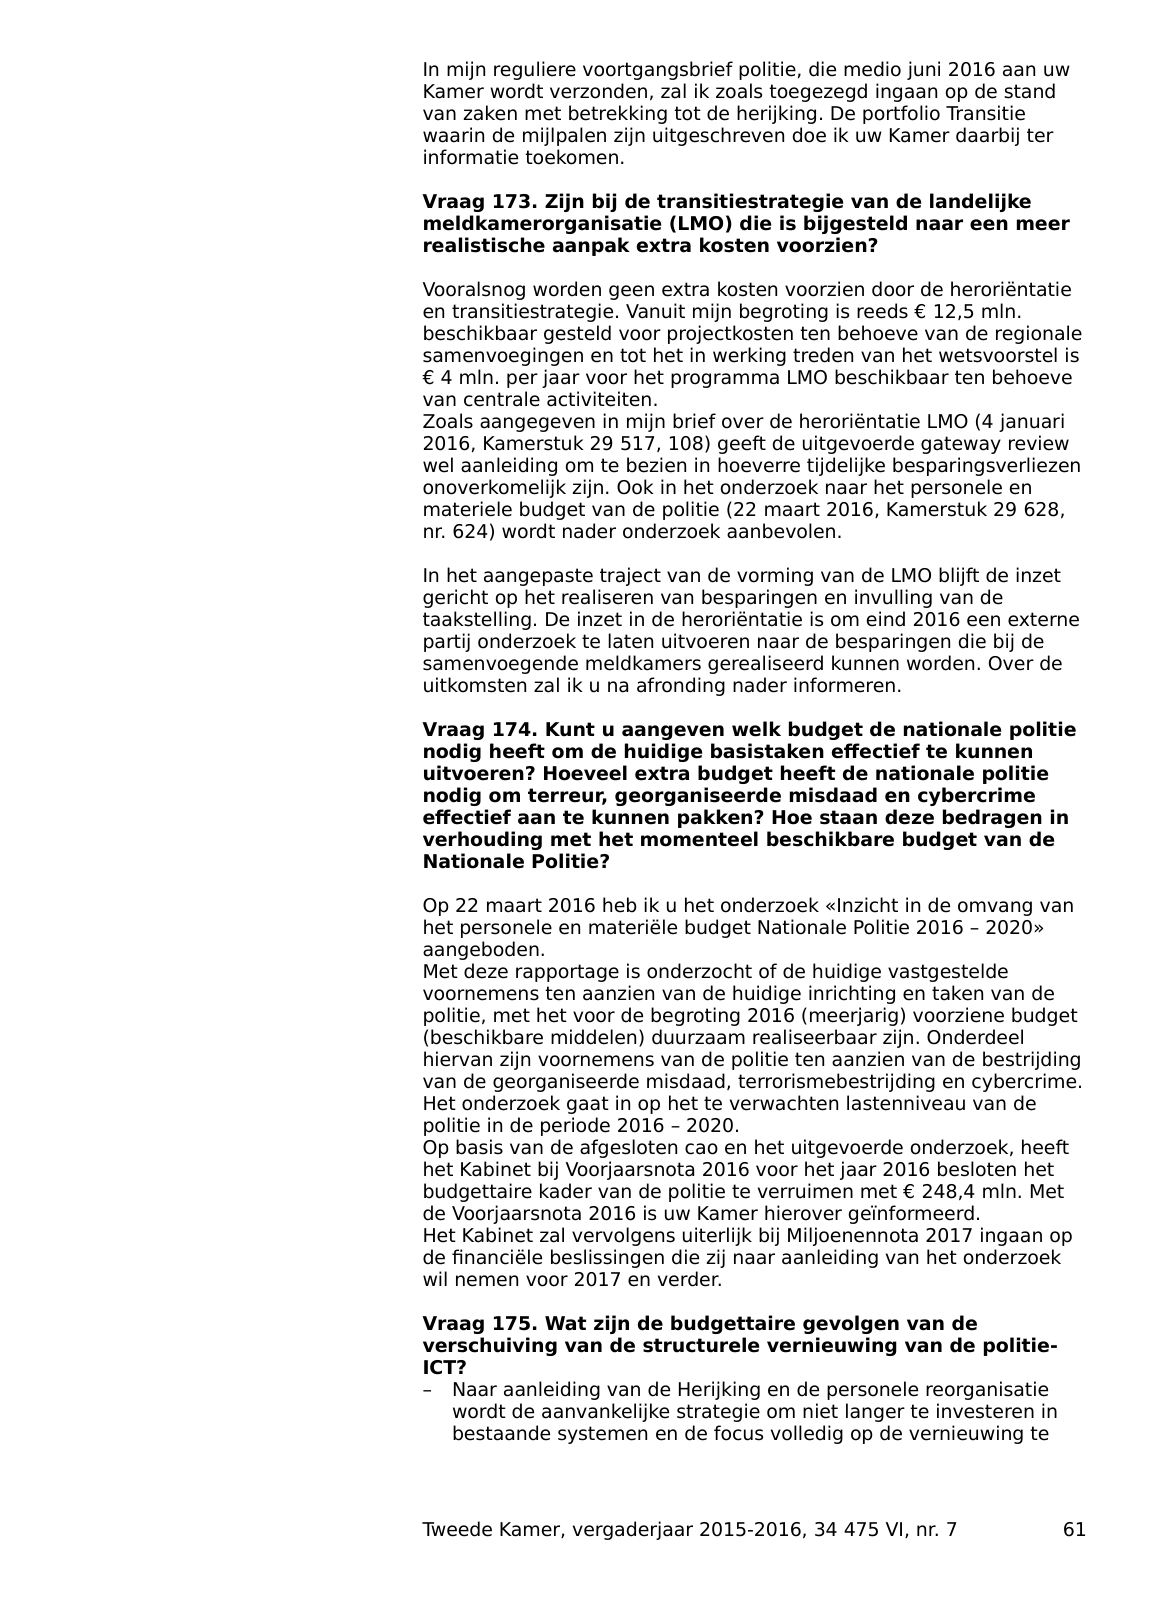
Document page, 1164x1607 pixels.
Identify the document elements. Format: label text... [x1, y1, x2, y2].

text Vraag 173. Zijn bij de transitiestrategie van de landelijke meldkamerorganisatie (LMO) die is bijgesteld naar een meer realistische aanpak extra kosten voorzien? [422, 191, 1087, 257]
text – Naar aanleiding van de Herijking en de personele reorganisatie wordt de aanvankelijke strategie om niet langer te investeren in bestaande systemen en de focus volledig op de vernieuwing te [422, 1379, 1087, 1445]
text Vraag 175. Wat zijn de budgettaire gevolgen van de verschuiving van de structurele vernieuwing van de politie-ICT? [422, 1313, 1087, 1379]
text Zoals aangegeven in mijn brief over de heroriëntatie LMO (4 januari 2016, Kamerstuk 29 517, 108) geeft de uitgevoerde gateway review wel aanleiding om te bezien in hoeverre tijdelijke besparingsverliezen onoverkomelijk zijn. Ook in het onderzoek naar het personele en materiele budget van de politie (22 maart 2016, Kamerstuk 29 628, nr. 624) wordt nader onderzoek aanbevolen. [422, 411, 1087, 543]
text Het onderzoek gaat in op het te verwachten lastenniveau van de politie in de periode 2016 – 2020. [422, 1093, 1087, 1137]
text In het aangepaste traject van de vorming van de LMO blijft de inzet gericht op het realiseren van besparingen en invulling van de taakstelling. De inzet in de heroriëntatie is om eind 2016 een externe partij onderzoek te laten uitvoeren naar de besparingen die bij de samenvoegende meldkamers gerealiseerd kunnen worden. Over de uitkomsten zal ik u na afronding nader informeren. [422, 565, 1087, 697]
text Vraag 174. Kunt u aangeven welk budget de nationale politie nodig heeft om de huidige basistaken effectief te kunnen uitvoeren? Hoeveel extra budget heeft de nationale politie nodig om terreur, georganiseerde misdaad en cybercrime effectief aan te kunnen pakken? Hoe staan deze bedragen in verhouding met het momenteel beschikbare budget van de Nationale Politie? [422, 719, 1087, 873]
text Het Kabinet zal vervolgens uiterlijk bij Miljoenennota 2017 ingaan op de financiële beslissingen die zij naar aanleiding van het onderzoek wil nemen voor 2017 en verder. [422, 1225, 1087, 1291]
text Op basis van de afgesloten cao en het uitgevoerde onderzoek, heeft het Kabinet bij Voorjaarsnota 2016 voor het jaar 2016 besloten het budgettaire kader van de politie te verruimen met € 248,4 mln. Met de Voorjaarsnota 2016 is uw Kamer hierover geïnformeerd. [422, 1137, 1087, 1225]
text Vooralsnog worden geen extra kosten voorzien door de heroriëntatie en transitiestrategie. Vanuit mijn begroting is reeds € 12,5 mln. beschikbaar gesteld voor projectkosten ten behoeve van de regionale samenvoegingen en tot het in werking treden van het wetsvoorstel is € 4 mln. per jaar voor het programma LMO beschikbaar ten behoeve van centrale activiteiten. [422, 279, 1087, 411]
text Op 22 maart 2016 heb ik u het onderzoek «Inzicht in de omvang van het personele en materiële budget Nationale Politie 2016 – 2020» aangeboden. [422, 895, 1087, 961]
text In mijn reguliere voortgangsbrief politie, die medio juni 2016 aan uw Kamer wordt verzonden, zal ik zoals toegezegd ingaan op de stand van zaken met betrekking tot de herijking. De portfolio Transitie waarin de mijlpalen zijn uitgeschreven doe ik uw Kamer daarbij ter informatie toekomen. [422, 59, 1087, 169]
text Met deze rapportage is onderzocht of de huidige vastgestelde voornemens ten aanzien van de huidige inrichting en taken van de politie, met het voor de begroting 2016 (meerjarig) voorziene budget (beschikbare middelen) duurzaam realiseerbaar zijn. Onderdeel hiervan zijn voornemens van de politie ten aanzien van de bestrijding van de georganiseerde misdaad, terrorismebestrijding en cybercrime. [422, 961, 1087, 1093]
